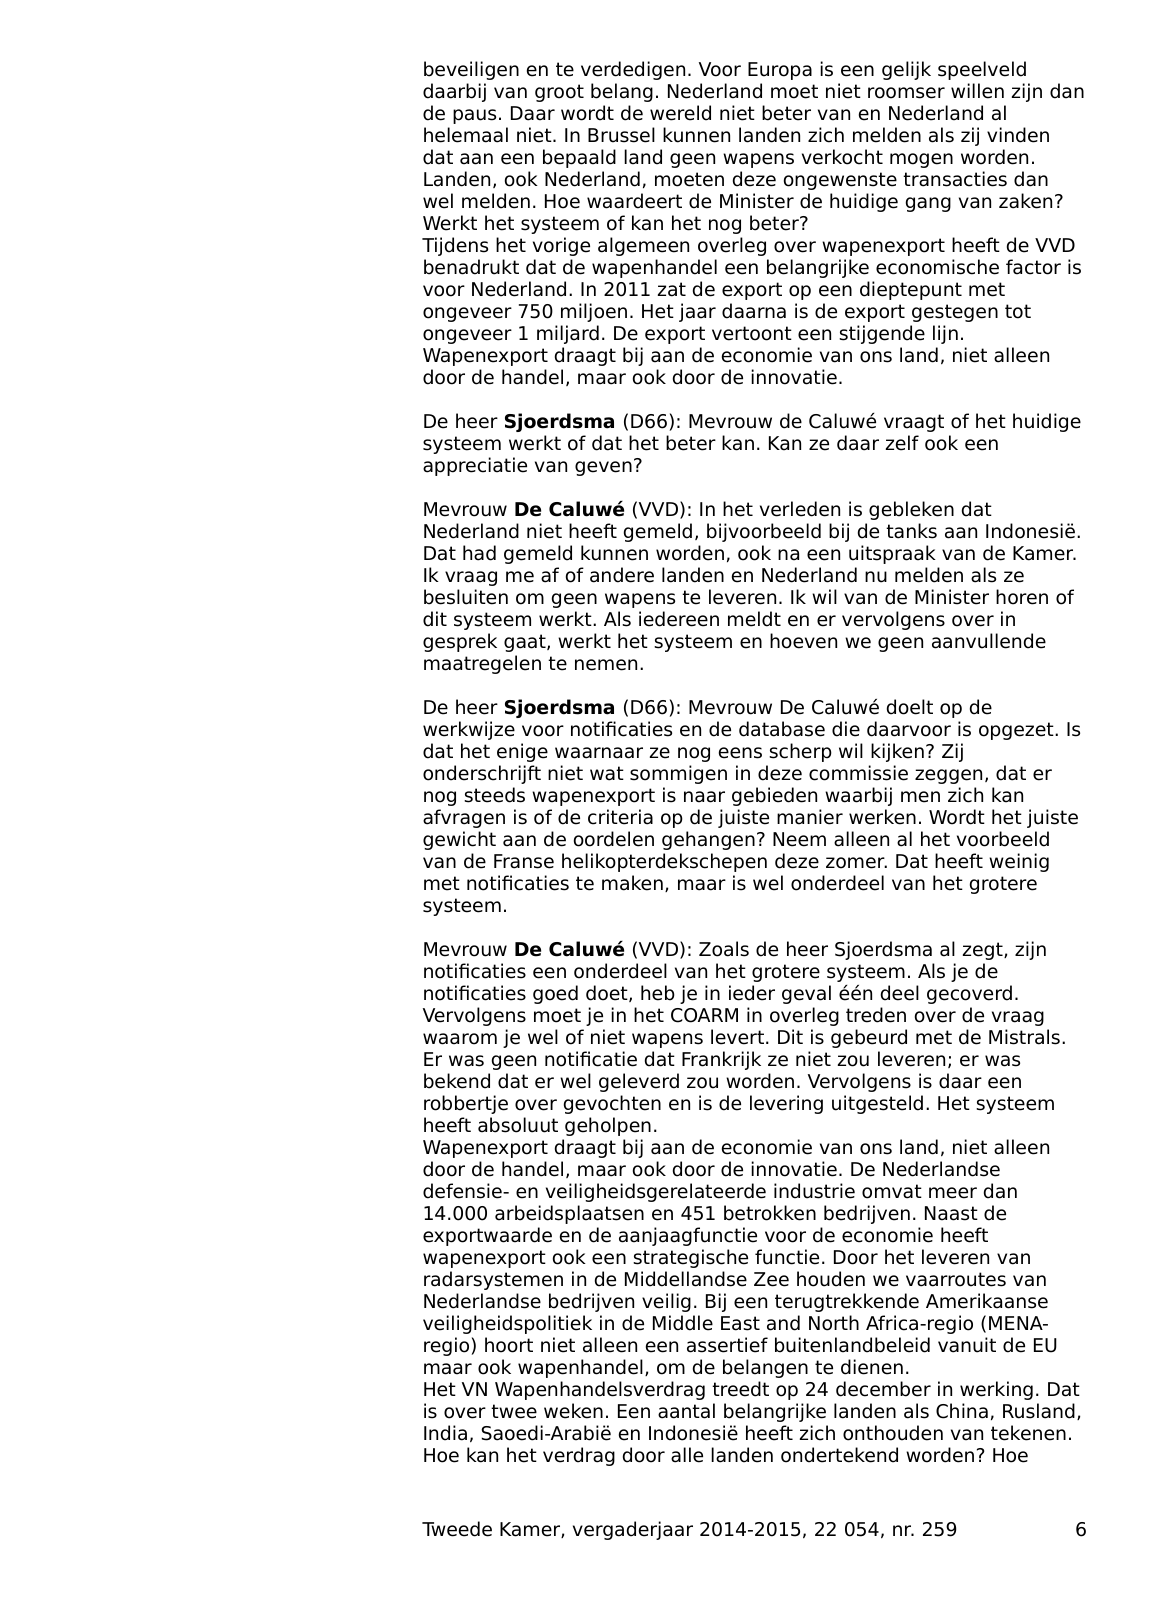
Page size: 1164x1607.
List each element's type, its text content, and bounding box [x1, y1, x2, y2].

text Mevrouw De Caluwé (VVD): Zoals de heer Sjoerdsma al zegt, zijn notificaties een onderdeel van het grotere systeem. Als je de notificaties goed doet, heb je in ieder geval één deel gecoverd. Vervolgens moet je in het COARM in overleg treden over de vraag waarom je wel of niet wapens levert. Dit is gebeurd met de Mistrals. Er was geen notificatie dat Frankrijk ze niet zou leveren; er was bekend dat er wel geleverd zou worden. Vervolgens is daar een robbertje over gevochten en is de levering uitgesteld. Het systeem heeft absoluut geholpen. [422, 939, 1087, 1137]
text beveiligen en te verdedigen. Voor Europa is een gelijk speelveld daarbij van groot belang. Nederland moet niet roomser willen zijn dan de paus. Daar wordt de wereld niet beter van en Nederland al helemaal niet. In Brussel kunnen landen zich melden als zij vinden dat aan een bepaald land geen wapens verkocht mogen worden. Landen, ook Nederland, moeten deze ongewenste transacties dan wel melden. Hoe waardeert de Minister de huidige gang van zaken? Werkt het systeem of kan het nog beter? [422, 59, 1087, 235]
text Mevrouw De Caluwé (VVD): In het verleden is gebleken dat Nederland niet heeft gemeld, bijvoorbeeld bij de tanks aan Indonesië. Dat had gemeld kunnen worden, ook na een uitspraak van de Kamer. Ik vraag me af of andere landen en Nederland nu melden als ze besluiten om geen wapens te leveren. Ik wil van de Minister horen of dit systeem werkt. Als iedereen meldt en er vervolgens over in gesprek gaat, werkt het systeem en hoeven we geen aanvullende maatregelen te nemen. [422, 499, 1087, 675]
text De heer Sjoerdsma (D66): Mevrouw de Caluwé vraagt of het huidige systeem werkt of dat het beter kan. Kan ze daar zelf ook een appreciatie van geven? [422, 411, 1087, 477]
text Wapenexport draagt bij aan de economie van ons land, niet alleen door de handel, maar ook door de innovatie. De Nederlandse defensie- en veiligheidsgerelateerde industrie omvat meer dan 14.000 arbeidsplaatsen en 451 betrokken bedrijven. Naast de exportwaarde en de aanjaagfunctie voor de economie heeft wapenexport ook een strategische functie. Door het leveren van radarsystemen in de Middellandse Zee houden we vaarroutes van Nederlandse bedrijven veilig. Bij een terugtrekkende Amerikaanse veiligheidspolitiek in de Middle East and North Africa-regio (MENA-regio) hoort niet alleen een assertief buitenlandbeleid vanuit de EU maar ook wapenhandel, om de belangen te dienen. [422, 1137, 1087, 1379]
text De heer Sjoerdsma (D66): Mevrouw De Caluwé doelt op de werkwijze voor notificaties en de database die daarvoor is opgezet. Is dat het enige waarnaar ze nog eens scherp wil kijken? Zij onderschrijft niet wat sommigen in deze commissie zeggen, dat er nog steeds wapenexport is naar gebieden waarbij men zich kan afvragen is of de criteria op de juiste manier werken. Wordt het juiste gewicht aan de oordelen gehangen? Neem alleen al het voorbeeld van de Franse helikopterdekschepen deze zomer. Dat heeft weinig met notificaties te maken, maar is wel onderdeel van het grotere systeem. [422, 697, 1087, 917]
text Het VN Wapenhandelsverdrag treedt op 24 december in werking. Dat is over twee weken. Een aantal belangrijke landen als China, Rusland, India, Saoedi-Arabië en Indonesië heeft zich onthouden van tekenen. Hoe kan het verdrag door alle landen ondertekend worden? Hoe [422, 1379, 1087, 1467]
text Tijdens het vorige algemeen overleg over wapenexport heeft de VVD benadrukt dat de wapenhandel een belangrijke economische factor is voor Nederland. In 2011 zat de export op een dieptepunt met ongeveer 750 miljoen. Het jaar daarna is de export gestegen tot ongeveer 1 miljard. De export vertoont een stijgende lijn. Wapenexport draagt bij aan de economie van ons land, niet alleen door de handel, maar ook door de innovatie. [422, 235, 1087, 389]
